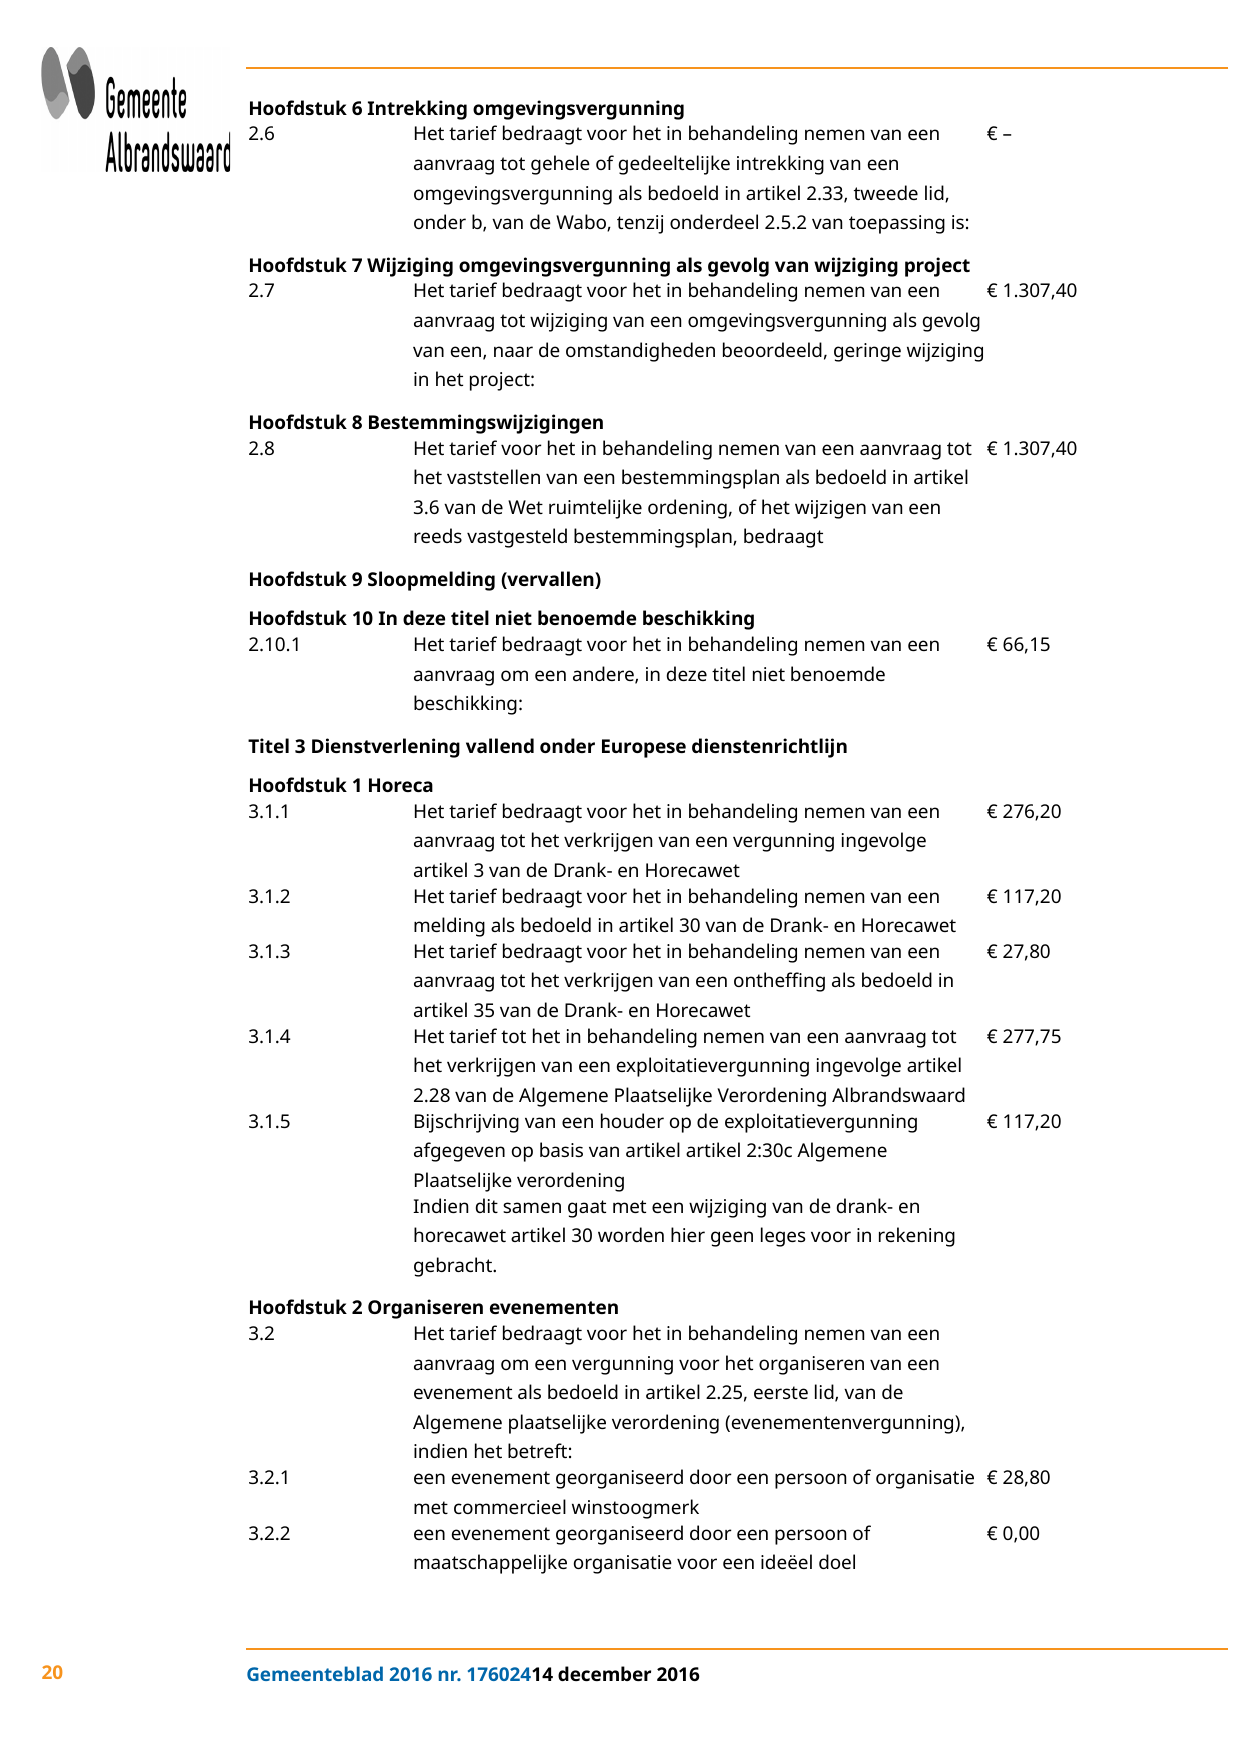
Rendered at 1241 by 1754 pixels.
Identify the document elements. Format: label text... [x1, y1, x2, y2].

text Hoofdstuk 10 In deze titel niet benoemde beschikking [248, 605, 1152, 631]
table_header € 66,15 [987, 631, 1152, 716]
text Titel 3 Dienstverlening vallend onder Europese dienstenrichtlijn [248, 733, 1152, 758]
table_header Het tarief bedraagt voor het in behandeling nemen van een aanvraag tot wijziging van een omgevingsvergunning als gevolg van een, naar de omstandigheden beoordeeld, geringe wijziging in het project: [413, 278, 987, 392]
table_cell € 28,80 [987, 1464, 1152, 1520]
table_header Het tarief voor het in behandeling nemen van een aanvraag tot het vaststellen van een bestemmingsplan als bedoeld in artikel 3.6 van de Wet ruimtelijke ordening, of het wijzigen van een reeds vastgesteld bestemmingsplan, bedraagt [413, 435, 987, 549]
table_cell 3.1.3 [248, 938, 413, 1023]
text Hoofdstuk 9 Sloopmelding (vervallen) [248, 566, 1152, 592]
table_header € 1.307,40 [987, 278, 1152, 392]
table_header € – [987, 121, 1152, 235]
table_cell € 117,20 [987, 1108, 1152, 1193]
text Hoofdstuk 1 Horeca [248, 772, 1152, 798]
text Hoofdstuk 6 Intrekking omgevingsvergunning [248, 95, 1152, 121]
table_header Het tarief bedraagt voor het in behandeling nemen van een aanvraag om een andere, in deze titel niet benoemde beschikking: [413, 631, 987, 716]
table_cell Indien dit samen gaat met een wijziging van de drank- en horecawet artikel 30 worden hier geen leges voor in rekening gebracht. [413, 1193, 987, 1278]
table_header 3.1.1 [248, 798, 413, 883]
table_header € 1.307,40 [987, 435, 1152, 549]
table_header 2.10.1 [248, 631, 413, 716]
table_cell [987, 1193, 1152, 1278]
table_cell 3.2.2 [248, 1520, 413, 1575]
table_header € 276,20 [987, 798, 1152, 883]
table_cell Het tarief bedraagt voor het in behandeling nemen van een aanvraag tot het verkrijgen van een ontheffing als bedoeld in artikel 35 van de Drank- en Horecawet [413, 938, 987, 1023]
table_cell € 277,75 [987, 1023, 1152, 1108]
table_cell Bijschrijving van een houder op de exploitatievergunning afgegeven op basis van artikel artikel 2:30c Algemene Plaatselijke verordening [413, 1108, 987, 1193]
table_cell € 27,80 [987, 938, 1152, 1023]
table_cell 3.1.4 [248, 1023, 413, 1108]
table_header Het tarief bedraagt voor het in behandeling nemen van een aanvraag om een vergunning voor het organiseren van een evenement als bedoeld in artikel 2.25, eerste lid, van de Algemene plaatselijke verordening (evenementenvergunning), indien het betreft: [413, 1320, 987, 1464]
table_cell 3.1.2 [248, 883, 413, 938]
table_cell Het tarief bedraagt voor het in behandeling nemen van een melding als bedoeld in artikel 30 van de Drank- en Horecawet [413, 883, 987, 938]
table_cell een evenement georganiseerd door een persoon of maatschappelijke organisatie voor een ideëel doel [413, 1520, 987, 1575]
table_cell € 117,20 [987, 883, 1152, 938]
table_cell [248, 1193, 413, 1278]
table_header 2.7 [248, 278, 413, 392]
table_header 2.8 [248, 435, 413, 549]
table_cell € 0,00 [987, 1520, 1152, 1575]
text Hoofdstuk 7 Wijziging omgevingsvergunning als gevolg van wijziging project [248, 252, 1152, 278]
table_header [987, 1320, 1152, 1464]
picture [41, 47, 231, 172]
text Hoofdstuk 8 Bestemmingswijzigingen [248, 409, 1152, 435]
table_header 3.2 [248, 1320, 413, 1464]
table_cell 3.2.1 [248, 1464, 413, 1520]
table_cell Het tarief tot het in behandeling nemen van een aanvraag tot het verkrijgen van een exploitatievergunning ingevolge artikel 2.28 van de Algemene Plaatselijke Verordening Albrandswaard [413, 1023, 987, 1108]
table_header Het tarief bedraagt voor het in behandeling nemen van een aanvraag tot gehele of gedeeltelijke intrekking van een omgevingsvergunning als bedoeld in artikel 2.33, tweede lid, onder b, van de Wabo, tenzij onderdeel 2.5.2 van toepassing is: [413, 121, 987, 235]
table_header Het tarief bedraagt voor het in behandeling nemen van een aanvraag tot het verkrijgen van een vergunning ingevolge artikel 3 van de Drank- en Horecawet [413, 798, 987, 883]
text Hoofdstuk 2 Organiseren evenementen [248, 1294, 1152, 1320]
table_header 2.6 [248, 121, 413, 235]
table_cell een evenement georganiseerd door een persoon of organisatie met commercieel winstoogmerk [413, 1464, 987, 1520]
table_cell 3.1.5 [248, 1108, 413, 1193]
